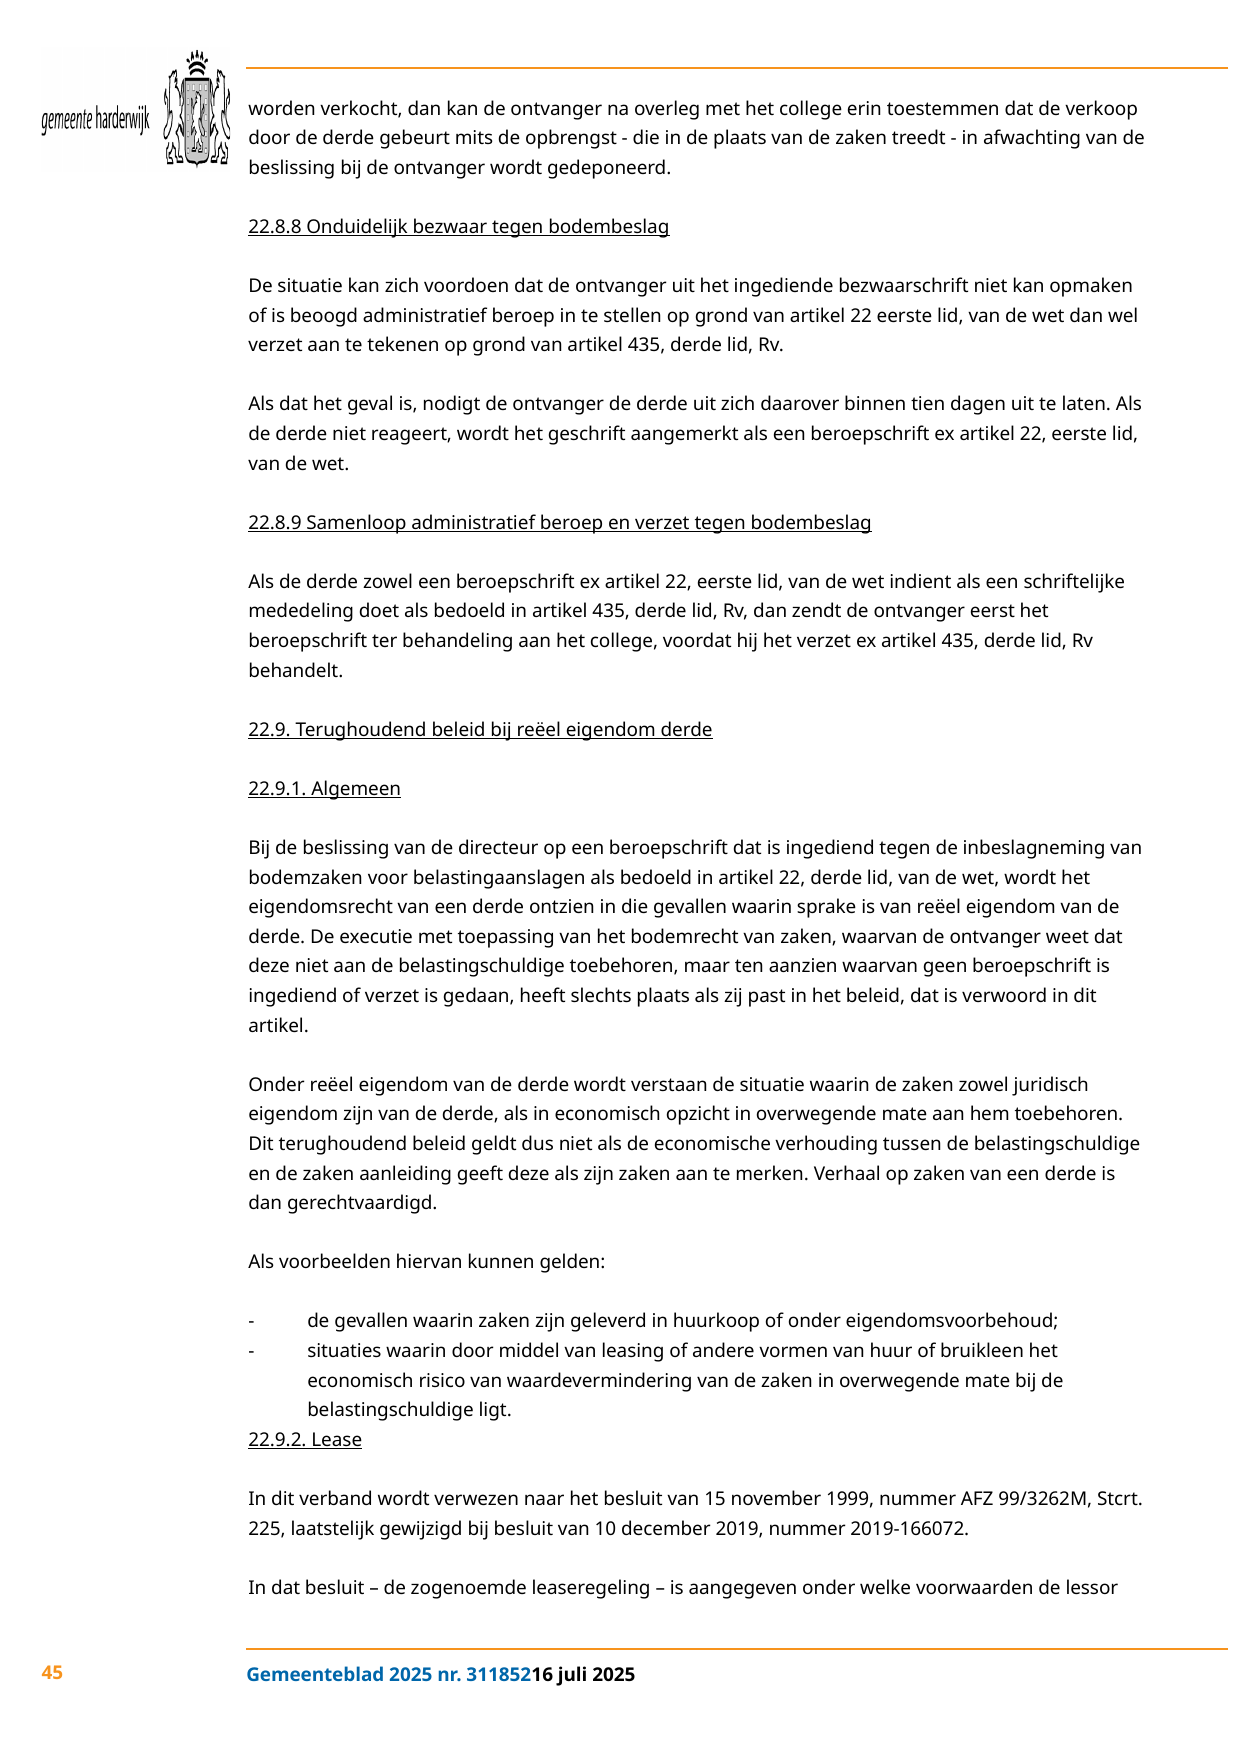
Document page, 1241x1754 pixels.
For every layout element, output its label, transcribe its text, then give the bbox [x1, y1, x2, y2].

text 22.8.8 Onduidelijk bezwaar tegen bodembeslag [248, 213, 1152, 239]
text Bij de beslissing van de directeur op een beroepschrift dat is ingediend tegen de inbeslagneming van bodemzaken voor belastingaanslagen als bedoeld in artikel 22, derde lid, van de wet, wordt het eigendomsrecht van een derde ontzien in die gevallen waarin sprake is van reëel eigendom van de derde. De executie met toepassing van het bodemrecht van zaken, waarvan de ontvanger weet dat deze niet aan de belastingschuldige toebehoren, maar ten aanzien waarvan geen beroepschrift is ingediend of verzet is gedaan, heeft slechts plaats als zij past in het beleid, dat is verwoord in dit artikel. [248, 834, 1152, 1038]
text Als dat het geval is, nodigt de ontvanger de derde uit zich daarover binnen tien dagen uit te laten. Als de derde niet reageert, wordt het geschrift aangemerkt als een beroepschrift ex artikel 22, eerste lid, van de wet. [248, 391, 1152, 476]
list de gevallen waarin zaken zijn geleverd in huurkoop of onder eigendomsvoorbehoud; [248, 1308, 1152, 1333]
text In dit verband wordt verwezen naar het besluit van 15 november 1999, nummer AFZ 99/3262M, Stcrt. 225, laatstelijk gewijzigd bij besluit van 10 december 2019, nummer 2019-166072. [248, 1485, 1152, 1541]
text 22.9.2. Lease [248, 1426, 1152, 1452]
text Als voorbeelden hiervan kunnen gelden: [248, 1248, 1152, 1274]
text De situatie kan zich voordoen dat de ontvanger uit het ingediende bezwaarschrift niet kan opmaken of is beoogd administratief beroep in te stellen op grond van artikel 22 eerste lid, van de wet dan wel verzet aan te tekenen op grond van artikel 435, derde lid, Rv. [248, 272, 1152, 357]
picture [41, 47, 231, 172]
text Onder reëel eigendom van de derde wordt verstaan de situatie waarin de zaken zowel juridisch eigendom zijn van de derde, als in economisch opzicht in overwegende mate aan hem toebehoren. [248, 1071, 1152, 1126]
text 22.8.9 Samenloop administratief beroep en verzet tegen bodembeslag [248, 509, 1152, 535]
text worden verkocht, dan kan de ontvanger na overleg met het college erin toestemmen dat de verkoop door de derde gebeurt mits de opbrengst - die in de plaats van de zaken treedt - in afwachting van de beslissing bij de ontvanger wordt gedeponeerd. [248, 95, 1152, 180]
list situaties waarin door middel van leasing of andere vormen van huur of bruikleen het economisch risico van waardevermindering van de zaken in overwegende mate bij de belastingschuldige ligt. [248, 1337, 1152, 1422]
text Dit terughoudend beleid geldt dus niet als de economische verhouding tussen de belastingschuldige en de zaken aanleiding geeft deze als zijn zaken aan te merken. Verhaal op zaken van een derde is dan gerechtvaardigd. [248, 1130, 1152, 1215]
text Als de derde zowel een beroepschrift ex artikel 22, eerste lid, van de wet indient als een schriftelijke mededeling doet als bedoeld in artikel 435, derde lid, Rv, dan zendt de ontvanger eerst het beroepschrift ter behandeling aan het college, voordat hij het verzet ex artikel 435, derde lid, Rv behandelt. [248, 568, 1152, 683]
text 22.9.1. Algemeen [248, 775, 1152, 801]
text 22.9. Terughoudend beleid bij reëel eigendom derde [248, 716, 1152, 742]
text In dat besluit – de zogenoemde leaseregeling – is aangegeven onder welke voorwaarden de lessor [248, 1574, 1152, 1600]
